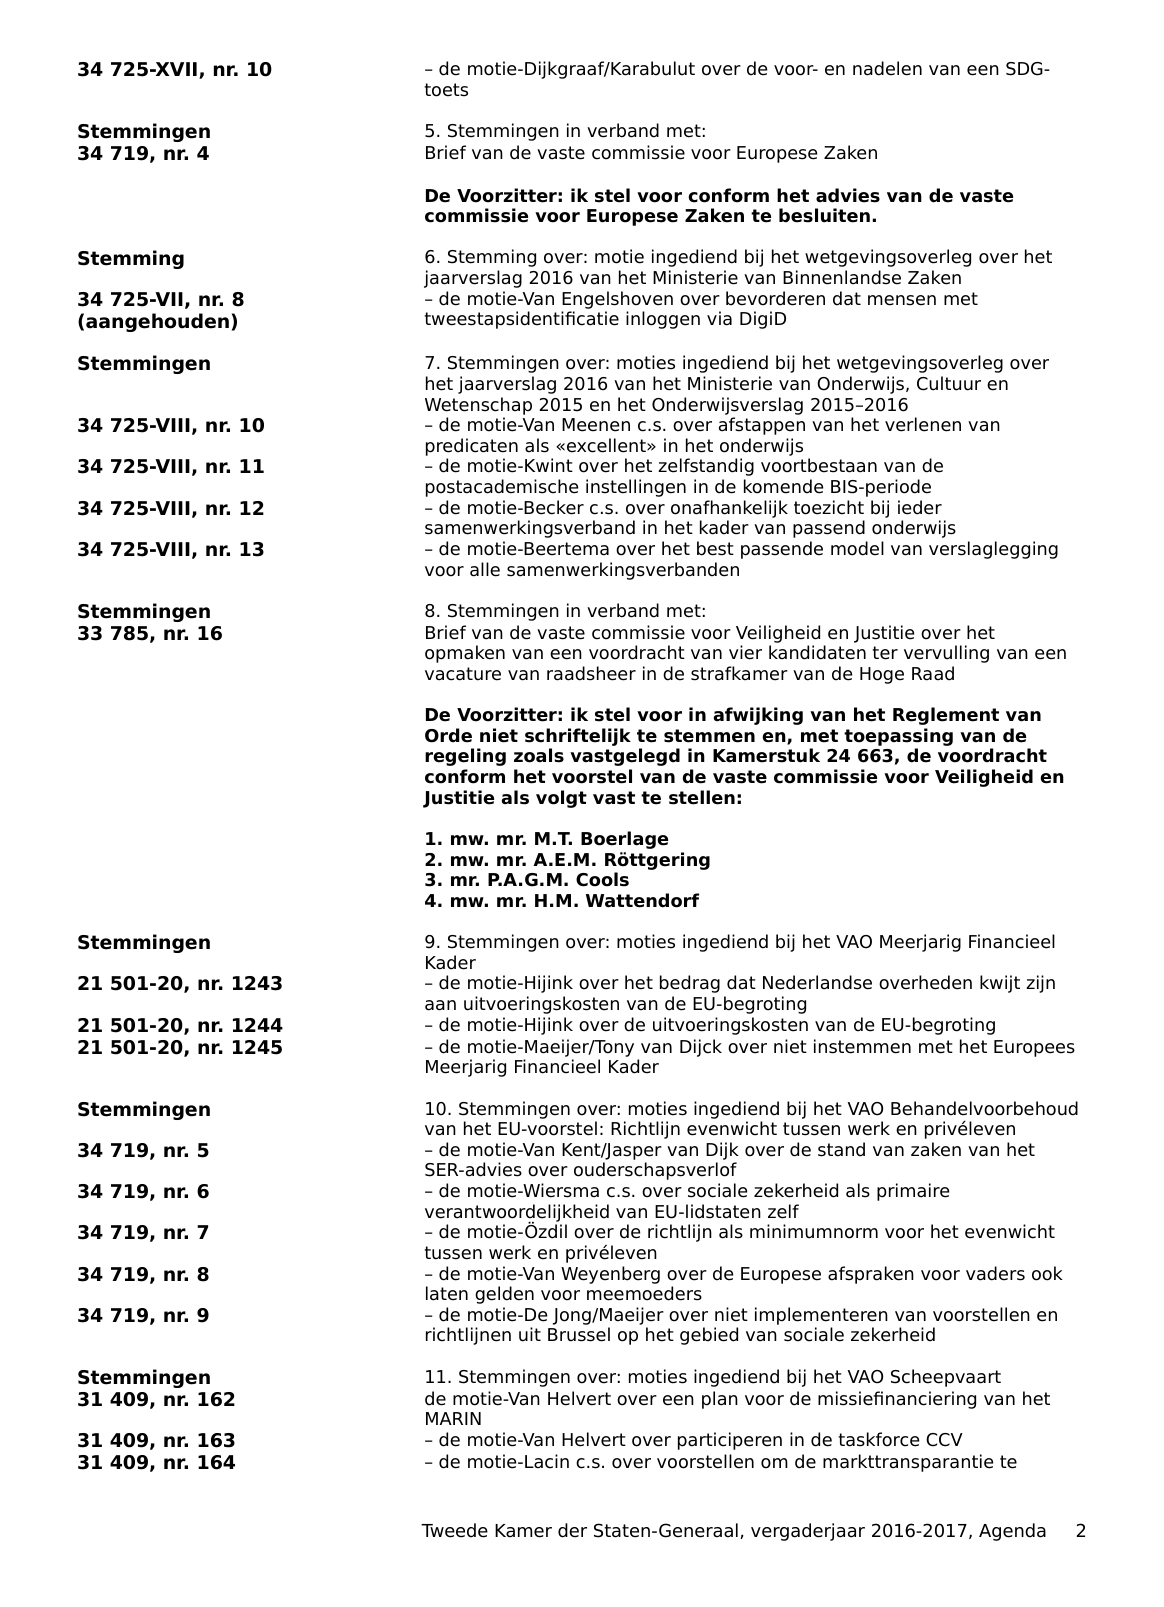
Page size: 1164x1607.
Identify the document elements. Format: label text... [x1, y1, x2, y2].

table_cell [401, 1037, 418, 1078]
table_cell [401, 143, 418, 165]
table_cell – de motie-Wiersma c.s. over sociale zekerheid als primaire verantwoordelijkheid van EU-lidstaten zelf [418, 1181, 1087, 1222]
table_cell 6. Stemming over: motie ingediend bij het wetgevingsoverleg over het jaarverslag 2016 van het Ministerie van Binnenlandse Zaken [418, 248, 1087, 289]
table_cell [418, 911, 1087, 932]
table_cell [401, 808, 418, 829]
table_cell 21 501-20, nr. 1243 [77, 973, 401, 1014]
table_cell De Voorzitter: ik stel voor conform het advies van de vaste commissie voor Europese Zaken te besluiten. [418, 186, 1087, 227]
table_cell 2. mw. mr. A.E.M. Röttgering [418, 850, 1087, 870]
table_cell 10. Stemmingen over: moties ingediend bij het VAO Behandelvoorbehoud van het EU-voorstel: Richtlijn evenwicht tussen werk en privéleven [418, 1099, 1087, 1140]
table_cell 21 501-20, nr. 1245 [77, 1037, 401, 1078]
table_cell [401, 829, 418, 849]
table_cell 3. mr. P.A.G.M. Cools [418, 870, 1087, 891]
table_cell Brief van de vaste commissie voor Veiligheid en Justitie over het opmaken van een voordracht van vier kandidaten ter vervulling van een vacature van raadsheer in de strafkamer van de Hoge Raad [418, 623, 1087, 684]
table_cell Stemmingen [77, 121, 401, 143]
table_cell De Voorzitter: ik stel voor in afwijking van het Reglement van Orde niet schriftelijk te stemmen en, met toepassing van de regeling zoals vastgelegd in Kamerstuk 24 663, de voordracht conform het voorstel van de vaste commissie voor Veiligheid en Justitie als volgt vast te stellen: [418, 705, 1087, 808]
table_cell [77, 891, 401, 911]
table_cell [77, 580, 401, 601]
table_cell – de motie-Becker c.s. over onafhankelijk toezicht bij ieder samenwerkingsverband in het kader van passend onderwijs [418, 498, 1087, 539]
table_cell [401, 932, 418, 973]
table_cell [418, 165, 1087, 186]
table_cell 1. mw. mr. M.T. Boerlage [418, 829, 1087, 849]
table_cell [401, 1430, 418, 1452]
table_cell [418, 333, 1087, 353]
table_cell 34 725-VIII, nr. 12 [77, 498, 401, 539]
table_cell 34 725-VIII, nr. 13 [77, 539, 401, 580]
table_cell 31 409, nr. 164 [77, 1452, 401, 1474]
table_cell [401, 973, 418, 1014]
table_cell [418, 685, 1087, 705]
table_cell – de motie-Lacin c.s. over voorstellen om de markttransparantie te [418, 1452, 1087, 1474]
table_cell [401, 539, 418, 580]
table_cell [401, 580, 418, 601]
table_cell 34 725-VIII, nr. 11 [77, 456, 401, 498]
table_cell [401, 911, 418, 932]
table_cell [401, 1078, 418, 1098]
table_cell [77, 1346, 401, 1367]
table_cell [401, 623, 418, 684]
table_cell – de motie-De Jong/Maeijer over niet implementeren van voorstellen en richtlijnen uit Brussel op het gebied van sociale zekerheid [418, 1305, 1087, 1346]
table_cell – de motie-Van Weyenberg over de Europese afspraken voor vaders ook laten gelden voor meemoeders [418, 1264, 1087, 1305]
table_cell – de motie-Maeijer/Tony van Dijck over niet instemmen met het Europees Meerjarig Financieel Kader [418, 1037, 1087, 1078]
table_cell – de motie-Özdil over de richtlijn als minimumnorm voor het evenwicht tussen werk en privéleven [418, 1222, 1087, 1263]
table_cell – de motie-Van Meenen c.s. over afstappen van het verlenen van predicaten als «excellent» in het onderwijs [418, 415, 1087, 456]
table_cell Stemmingen [77, 1367, 401, 1388]
table_cell [401, 685, 418, 705]
table_cell [418, 1346, 1087, 1367]
table_cell [77, 227, 401, 247]
table_cell [418, 1078, 1087, 1098]
table_cell 34 719, nr. 5 [77, 1140, 401, 1181]
table_cell 4. mw. mr. H.M. Wattendorf [418, 891, 1087, 911]
table_cell [418, 227, 1087, 247]
table_cell [401, 1452, 418, 1474]
table_cell 33 785, nr. 16 [77, 623, 401, 684]
table_cell [77, 165, 401, 186]
table_cell [401, 227, 418, 247]
table_cell [401, 1346, 418, 1367]
table_cell [77, 850, 401, 870]
table_cell [401, 891, 418, 911]
table_cell [418, 580, 1087, 601]
table_cell 21 501-20, nr. 1244 [77, 1015, 401, 1037]
table_cell – de motie-Beertema over het best passende model van verslaglegging voor alle samenwerkingsverbanden [418, 539, 1087, 580]
table_cell [401, 100, 418, 121]
table_cell – de motie-Hijink over het bedrag dat Nederlandse overheden kwijt zijn aan uitvoeringskosten van de EU-begroting [418, 973, 1087, 1014]
table_cell 31 409, nr. 162 [77, 1389, 401, 1430]
table_cell [401, 353, 418, 415]
table_cell Stemmingen [77, 1099, 401, 1140]
table_cell [77, 333, 401, 353]
table_cell [401, 1181, 418, 1222]
table_cell [401, 1264, 418, 1305]
table_cell [77, 186, 401, 227]
table_cell – de motie-Van Engelshoven over bevorderen dat mensen met tweestapsidentificatie inloggen via DigiD [418, 289, 1087, 333]
table_cell 8. Stemmingen in verband met: [418, 601, 1087, 623]
table_cell [401, 456, 418, 498]
table_cell 34 719, nr. 8 [77, 1264, 401, 1305]
table_cell Stemmingen [77, 932, 401, 973]
table_cell – de motie-Van Helvert over participeren in de taskforce CCV [418, 1430, 1087, 1452]
table_cell [401, 498, 418, 539]
table_cell [77, 705, 401, 808]
table_cell [401, 1140, 418, 1181]
table_cell – de motie-Kwint over het zelfstandig voortbestaan van de postacademische instellingen in de komende BIS-periode [418, 456, 1087, 498]
table_cell Stemmingen [77, 601, 401, 623]
table_cell [77, 808, 401, 829]
table_cell 34 719, nr. 4 [77, 143, 401, 165]
table_cell [401, 248, 418, 289]
table_cell [418, 100, 1087, 121]
table_cell 7. Stemmingen over: moties ingediend bij het wetgevingsoverleg over het jaarverslag 2016 van het Ministerie van Onderwijs, Cultuur en Wetenschap 2015 en het Onderwijsverslag 2015–2016 [418, 353, 1087, 415]
table_cell [401, 186, 418, 227]
table_cell 9. Stemmingen over: moties ingediend bij het VAO Meerjarig Financieel Kader [418, 932, 1087, 973]
table_cell Brief van de vaste commissie voor Europese Zaken [418, 143, 1087, 165]
table_cell [77, 685, 401, 705]
table_cell [401, 165, 418, 186]
table_cell 34 725-VIII, nr. 10 [77, 415, 401, 456]
table_cell [418, 808, 1087, 829]
table_cell 11. Stemmingen over: moties ingediend bij het VAO Scheepvaart [418, 1367, 1087, 1388]
table_cell [401, 601, 418, 623]
table_cell – de motie-Van Kent/Jasper van Dijk over de stand van zaken van het SER-advies over ouderschapsverlof [418, 1140, 1087, 1181]
table_cell [77, 911, 401, 932]
table_cell [77, 829, 401, 849]
table_cell 34 719, nr. 7 [77, 1222, 401, 1263]
table_cell [401, 1099, 418, 1140]
table_cell [77, 100, 401, 121]
table_cell de motie-Van Helvert over een plan voor de missiefinanciering van het MARIN [418, 1389, 1087, 1430]
table_cell [401, 333, 418, 353]
table_cell 34 719, nr. 9 [77, 1305, 401, 1346]
table_cell [401, 1015, 418, 1037]
table_cell [77, 870, 401, 891]
table_cell [401, 1389, 418, 1430]
table_cell Stemming [77, 248, 401, 289]
table_cell 31 409, nr. 163 [77, 1430, 401, 1452]
table_cell [401, 1222, 418, 1263]
table_cell [401, 121, 418, 143]
table_cell 5. Stemmingen in verband met: [418, 121, 1087, 143]
table_cell [401, 850, 418, 870]
table_cell – de motie-Dijkgraaf/Karabulut over de voor- en nadelen van een SDG-toets [418, 59, 1087, 100]
table_cell [401, 1305, 418, 1346]
table_cell 34 719, nr. 6 [77, 1181, 401, 1222]
table_cell [401, 870, 418, 891]
table_cell – de motie-Hijink over de uitvoeringskosten van de EU-begroting [418, 1015, 1087, 1037]
table_cell 34 725-XVII, nr. 10 [77, 59, 401, 100]
table_cell 34 725-VII, nr. 8 (aangehouden) [77, 289, 401, 333]
table_cell [401, 59, 418, 100]
table_cell [401, 289, 418, 333]
table_cell [401, 705, 418, 808]
table_cell [77, 1078, 401, 1098]
table_cell [401, 1367, 418, 1388]
table_cell [401, 415, 418, 456]
table_cell Stemmingen [77, 353, 401, 415]
